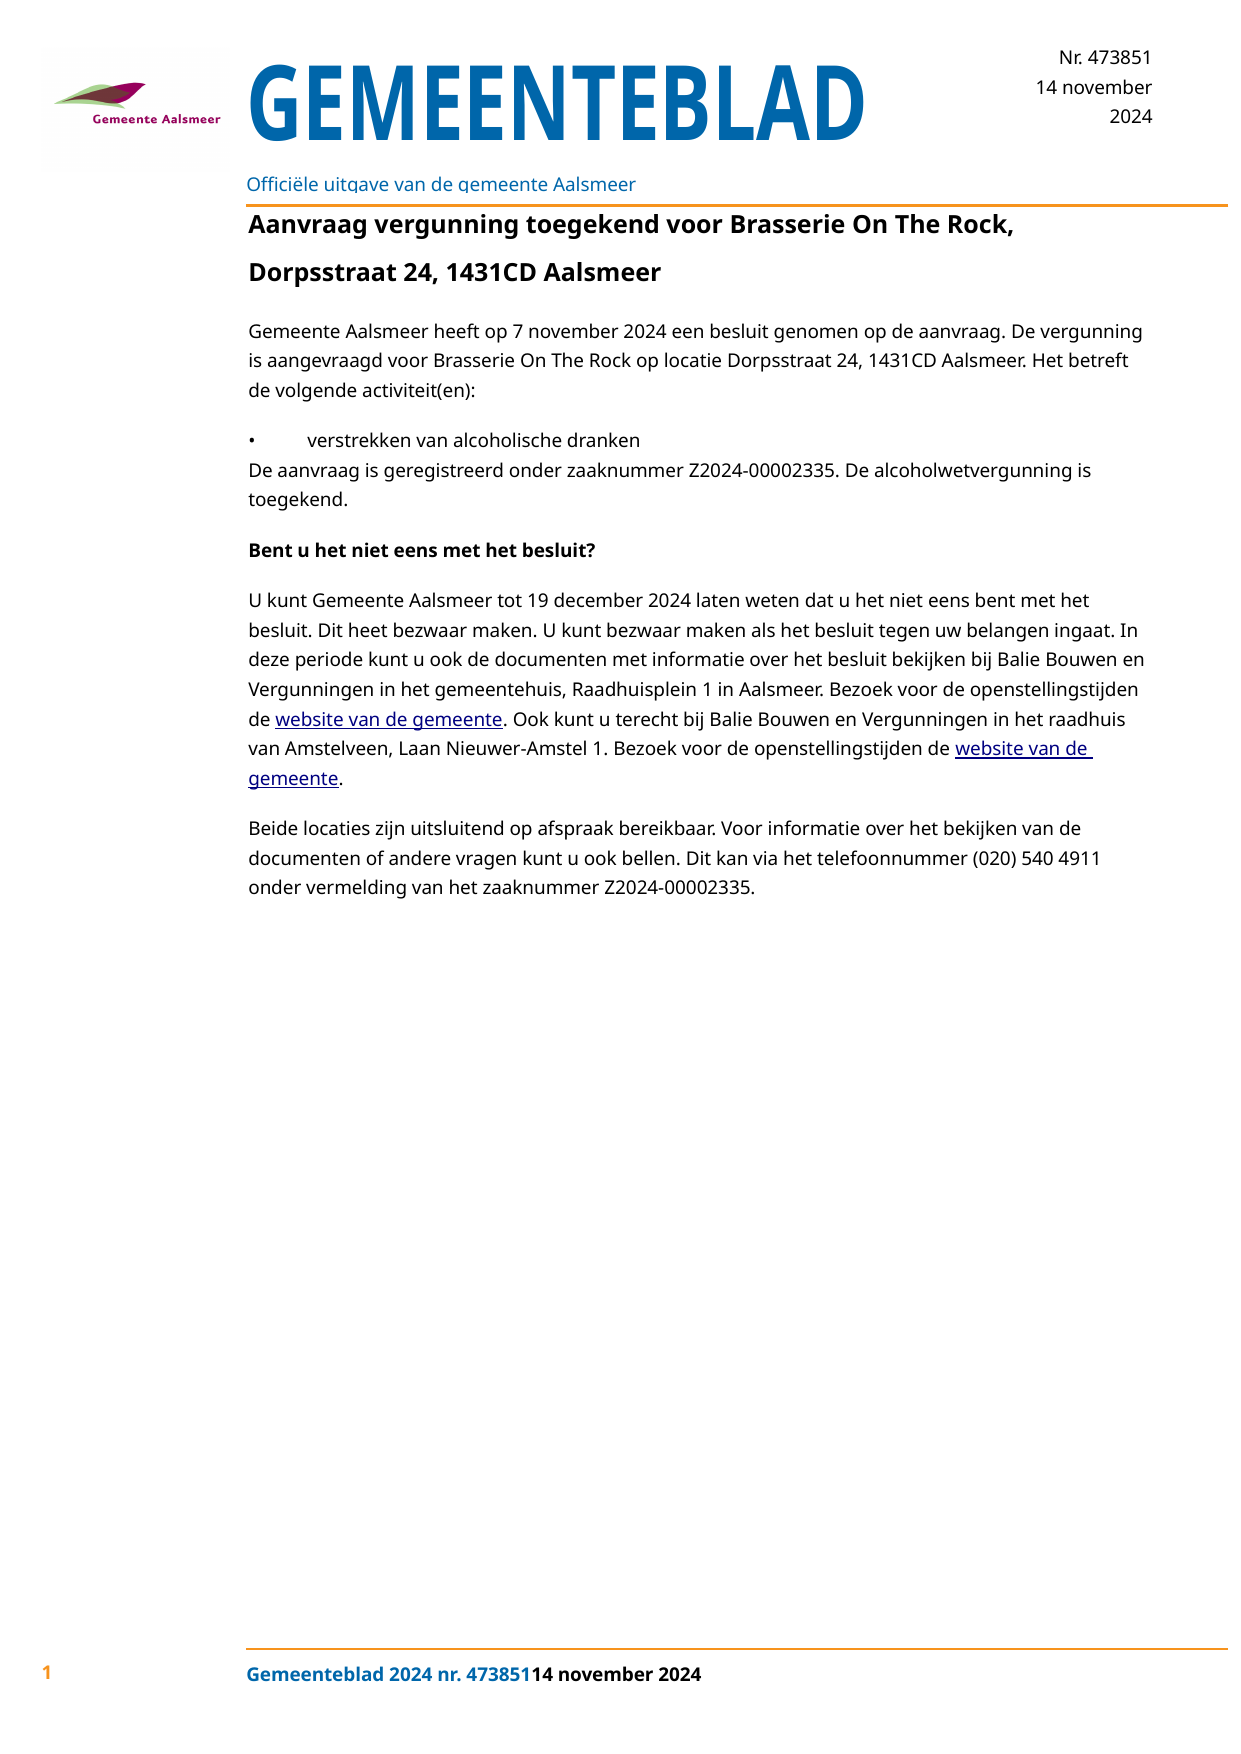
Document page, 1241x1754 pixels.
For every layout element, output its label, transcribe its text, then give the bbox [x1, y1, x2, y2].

list verstrekken van alcoholische dranken [248, 427, 1152, 453]
text Beide locaties zijn uitsluitend op afspraak bereikbaar. Voor informatie over het bekijken van de documenten of andere vragen kunt u ook bellen. Dit kan via het telefoonnummer (020) 540 4911 onder vermelding van het zaaknummer Z2024-00002335. [248, 815, 1152, 900]
text U kunt Gemeente Aalsmeer tot 19 december 2024 laten weten dat u het niet eens bent met het besluit. Dit heet bezwaar maken. U kunt bezwaar maken als het besluit tegen uw belangen ingaat. In deze periode kunt u ook de documenten met informatie over het besluit bekijken bij Balie Bouwen en Vergunningen in het gemeentehuis, Raadhuisplein 1 in Aalsmeer. Bezoek voor de openstellingstijden de website van de gemeente. Ook kunt u terecht bij Balie Bouwen en Vergunningen in het raadhuis van Amstelveen, Laan Nieuwer-Amstel 1. Bezoek voor de openstellingstijden de website van de gemeente. [248, 587, 1152, 791]
text Aanvraag vergunning toegekend voor Brasserie On The Rock, Dorpsstraat 24, 1431CD Aalsmeer [248, 207, 1152, 288]
text Gemeente Aalsmeer heeft op 7 november 2024 een besluit genomen op de aanvraag. De vergunning is aangevraagd voor Brasserie On The Rock op locatie Dorpsstraat 24, 1431CD Aalsmeer. Het betreft de volgende activiteit(en): [248, 318, 1152, 403]
text De aanvraag is geregistreerd onder zaaknummer Z2024-00002335. De alcoholwetvergunning is toegekend. [248, 457, 1152, 512]
text Bent u het niet eens met het besluit? [248, 537, 1152, 563]
picture [41, 47, 231, 172]
